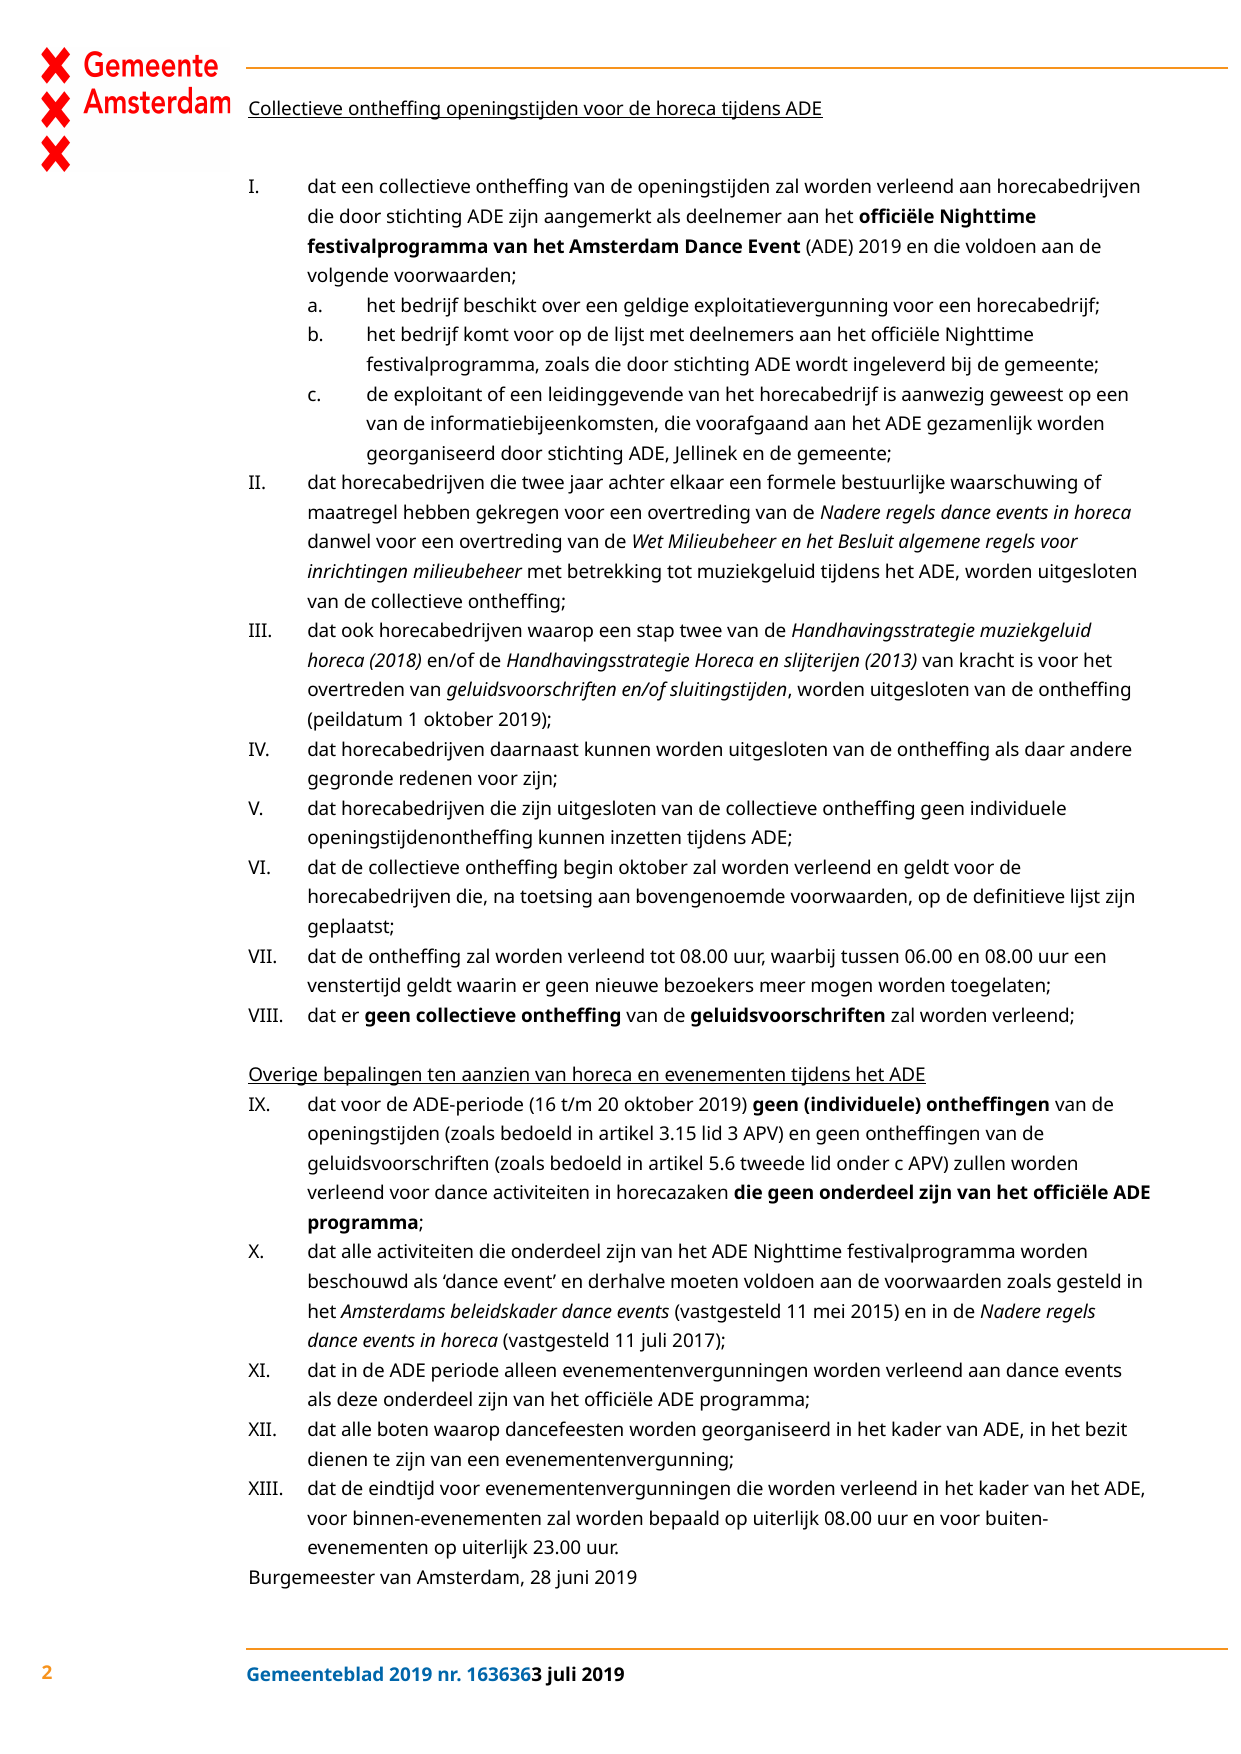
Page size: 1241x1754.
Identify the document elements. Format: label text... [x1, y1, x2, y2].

list dat een collectieve ontheffing van de openingstijden zal worden verleend aan horecabedrijven die door stichting ADE zijn aangemerkt als deelnemer aan het officiële Nighttime festivalprogramma van het Amsterdam Dance Event (ADE) 2019 en die voldoen aan de volgende voorwaarden; [248, 174, 1152, 288]
list het bedrijf komt voor op de lijst met deelnemers aan het officiële Nighttime festivalprogramma, zoals die door stichting ADE wordt ingeleverd bij de gemeente; [307, 322, 1152, 377]
list dat horecabedrijven die zijn uitgesloten van de collectieve ontheffing geen individuele openingstijdenontheffing kunnen inzetten tijdens ADE; [248, 795, 1152, 850]
list dat ook horecabedrijven waarop een stap twee van de Handhavingsstrategie muziekgeluid horeca (2018) en/of de Handhavingsstrategie Horeca en slijterijen (2013) van kracht is voor het overtreden van geluidsvoorschriften en/of sluitingstijden, worden uitgesloten van de ontheffing (peildatum 1 oktober 2019); [248, 617, 1152, 732]
text Collectieve ontheffing openingstijden voor de horeca tijdens ADE [248, 95, 1152, 121]
list dat alle activiteiten die onderdeel zijn van het ADE Nighttime festivalprogramma worden beschouwd als ‘dance event’ en derhalve moeten voldoen aan de voorwaarden zoals gesteld in het Amsterdams beleidskader dance events (vastgesteld 11 mei 2015) en in de Nadere regels dance events in horeca (vastgesteld 11 juli 2017); [248, 1239, 1152, 1353]
picture [41, 47, 231, 172]
list dat voor de ADE-periode (16 t/m 20 oktober 2019) geen (individuele) ontheffingen van de openingstijden (zoals bedoeld in artikel 3.15 lid 3 APV) en geen ontheffingen van de geluidsvoorschriften (zoals bedoeld in artikel 5.6 tweede lid onder c APV) zullen worden verleend voor dance activiteiten in horecazaken die geen onderdeel zijn van het officiële ADE programma; [248, 1091, 1152, 1235]
text Burgemeester van Amsterdam, 28 juni 2019 [248, 1564, 1152, 1590]
list dat de ontheffing zal worden verleend tot 08.00 uur, waarbij tussen 06.00 en 08.00 uur een venstertijd geldt waarin er geen nieuwe bezoekers meer mogen worden toegelaten; [248, 943, 1152, 998]
list dat in de ADE periode alleen evenementenvergunningen worden verleend aan dance events als deze onderdeel zijn van het officiële ADE programma; [248, 1357, 1152, 1412]
list dat alle boten waarop dancefeesten worden georganiseerd in het kader van ADE, in het bezit dienen te zijn van een evenementenvergunning; [248, 1416, 1152, 1471]
list dat horecabedrijven daarnaast kunnen worden uitgesloten van de ontheffing als daar andere gegronde redenen voor zijn; [248, 736, 1152, 791]
list dat er geen collectieve ontheffing van de geluidsvoorschriften zal worden verleend; [248, 1002, 1152, 1028]
list dat horecabedrijven die twee jaar achter elkaar een formele bestuurlijke waarschuwing of maatregel hebben gekregen voor een overtreding van de Nadere regels dance events in horeca danwel voor een overtreding van de Wet Milieubeheer en het Besluit algemene regels voor inrichtingen milieubeheer met betrekking tot muziekgeluid tijdens het ADE, worden uitgesloten van de collectieve ontheffing; [248, 469, 1152, 613]
list de exploitant of een leidinggevende van het horecabedrijf is aanwezig geweest op een van de informatiebijeenkomsten, die voorafgaand aan het ADE gezamenlijk worden georganiseerd door stichting ADE, Jellinek en de gemeente; [307, 381, 1152, 466]
list dat de eindtijd voor evenementenvergunningen die worden verleend in het kader van het ADE, voor binnen-evenementen zal worden bepaald op uiterlijk 08.00 uur en voor buiten-evenementen op uiterlijk 23.00 uur. [248, 1475, 1152, 1560]
text Overige bepalingen ten aanzien van horeca en evenementen tijdens het ADE [248, 1061, 1152, 1087]
list het bedrijf beschikt over een geldige exploitatievergunning voor een horecabedrijf; [307, 292, 1152, 318]
list dat de collectieve ontheffing begin oktober zal worden verleend en geldt voor de horecabedrijven die, na toetsing aan bovengenoemde voorwaarden, op de definitieve lijst zijn geplaatst; [248, 854, 1152, 939]
